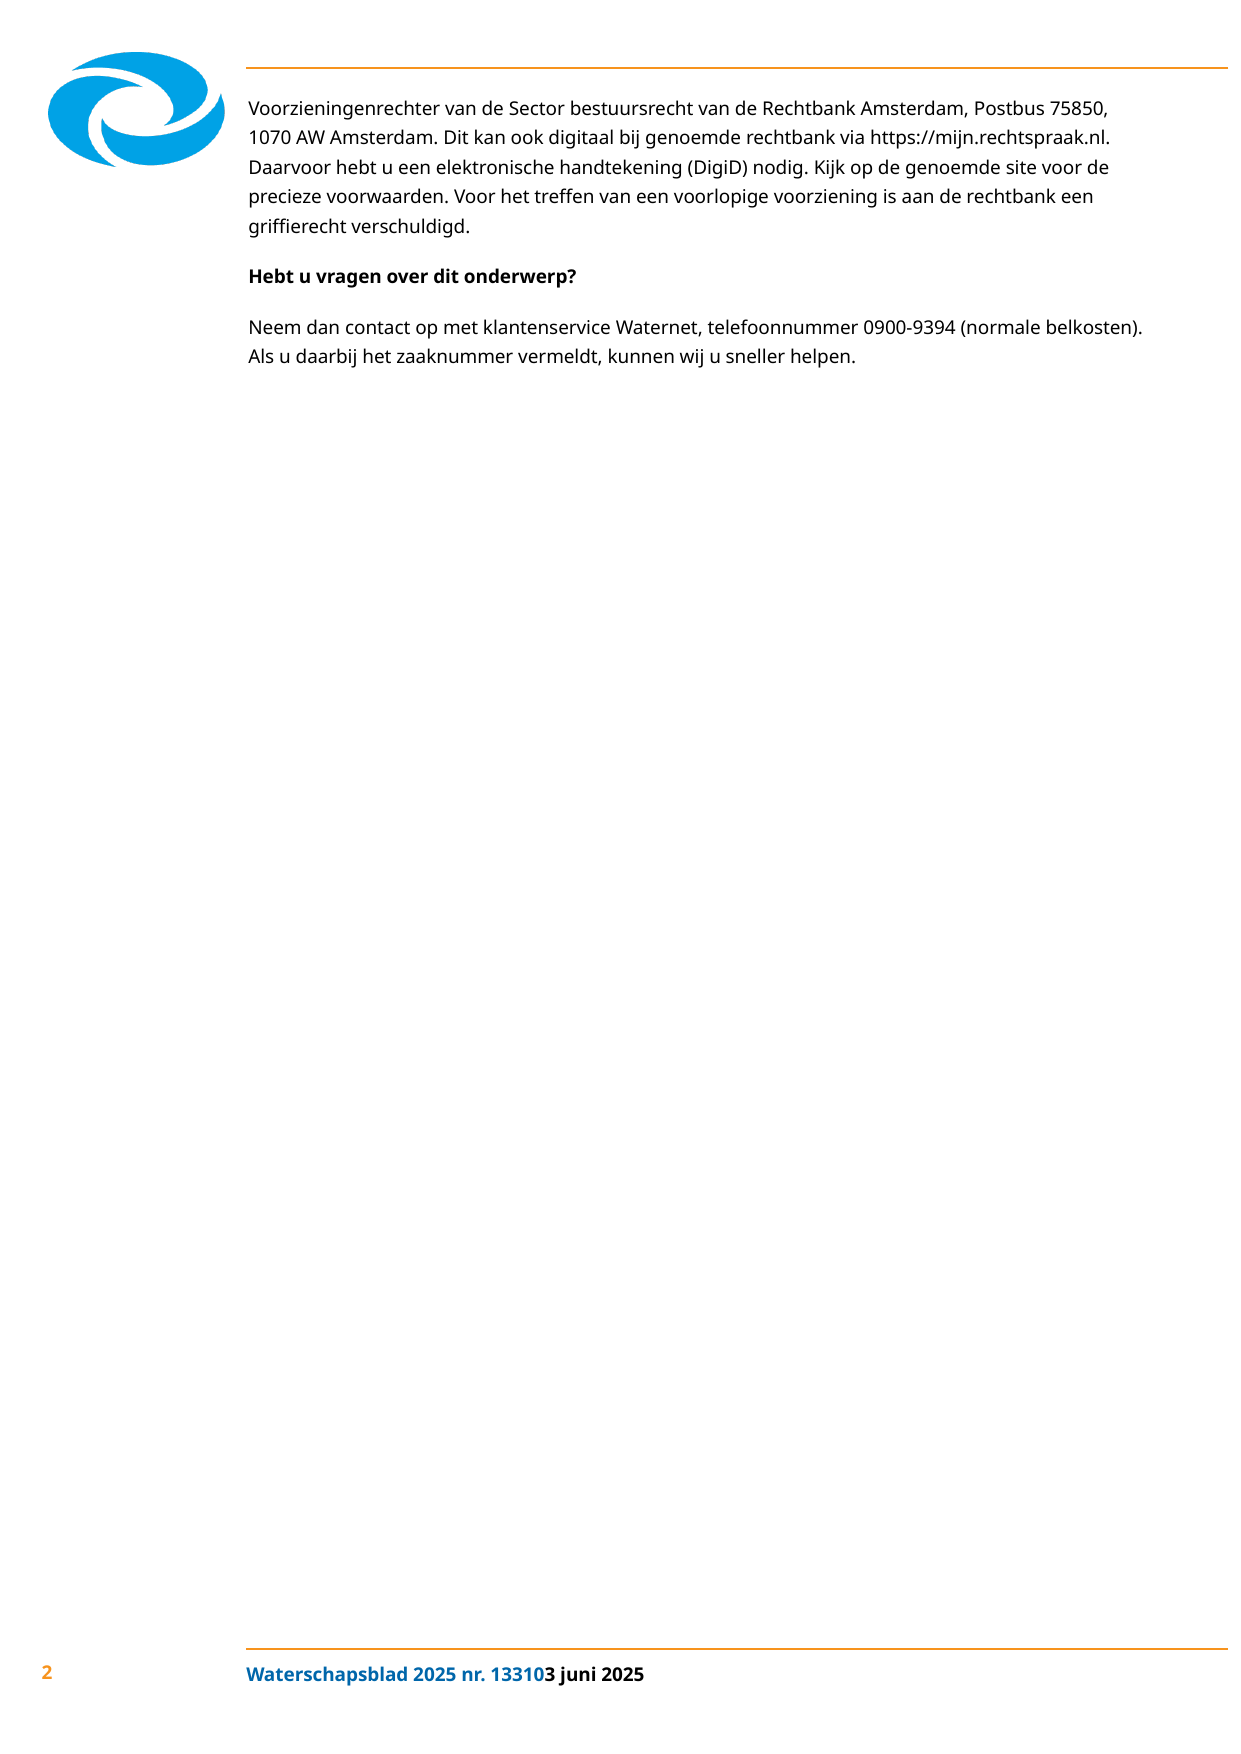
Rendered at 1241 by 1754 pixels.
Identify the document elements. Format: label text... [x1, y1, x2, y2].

text Voorzieningenrechter van de Sector bestuursrecht van de Rechtbank Amsterdam, Postbus 75850, 1070 AW Amsterdam. Dit kan ook digitaal bij genoemde rechtbank via https://mijn.rechtspraak.nl. Daarvoor hebt u een elektronische handtekening (DigiD) nodig. Kijk op de genoemde site voor de precieze voorwaarden. Voor het treffen van een voorlopige voorziening is aan de rechtbank een griffierecht verschuldigd. [248, 95, 1152, 239]
text Neem dan contact op met klantenservice Waternet, telefoonnummer 0900-9394 (normale belkosten). Als u daarbij het zaaknummer vermeldt, kunnen wij u sneller helpen. [248, 314, 1152, 369]
picture [41, 47, 231, 172]
text Hebt u vragen over dit onderwerp? [248, 263, 1152, 289]
